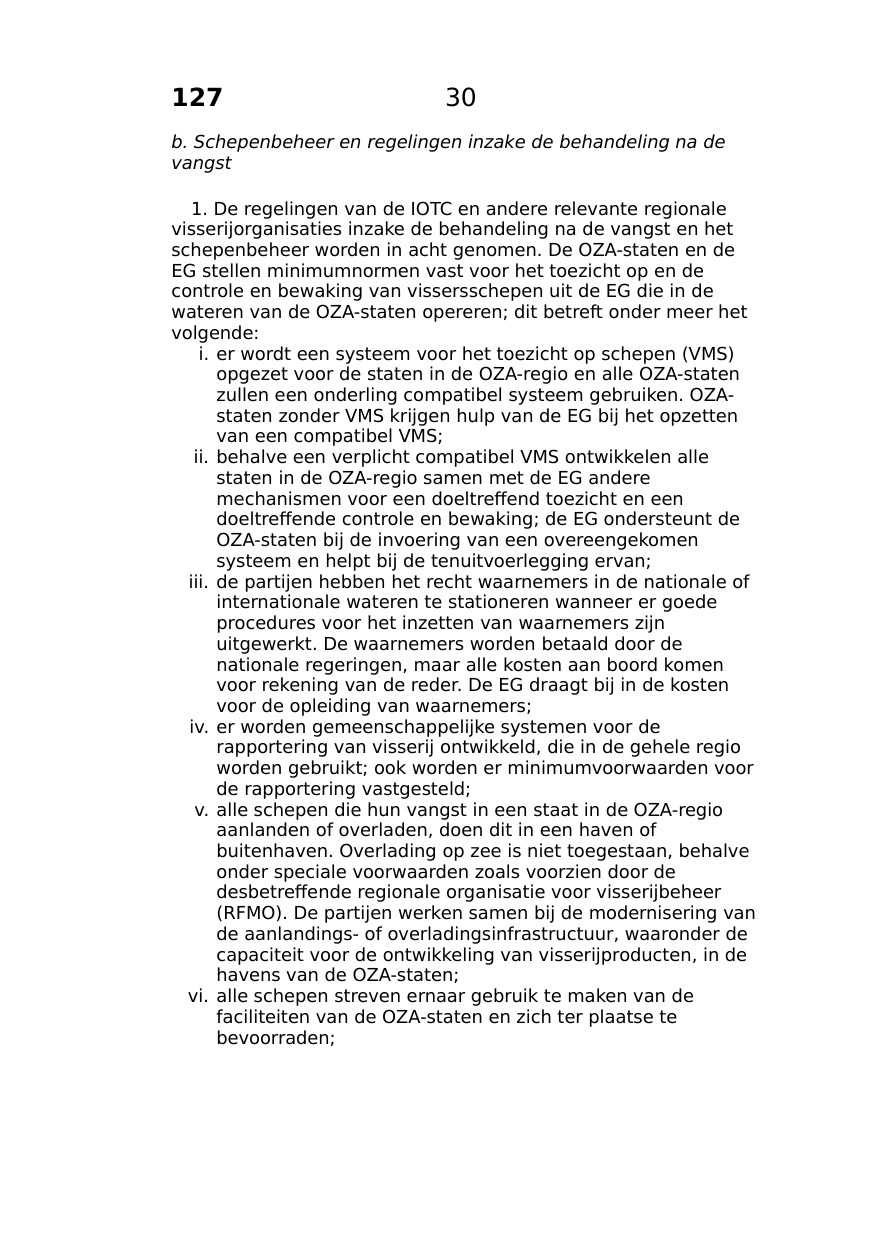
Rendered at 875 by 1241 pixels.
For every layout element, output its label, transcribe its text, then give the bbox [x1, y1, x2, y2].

text vi. alle schepen streven ernaar gebruik te maken van de faciliteiten van de OZA-staten en zich ter plaatse te bevoorraden; [171, 986, 756, 1048]
text iv. er worden gemeenschappelijke systemen voor de rapportering van visserij ontwikkeld, die in de gehele regio worden gebruikt; ook worden er minimumvoorwaarden voor de rapportering vastgesteld; [171, 717, 756, 799]
text 1. De regelingen van de IOTC en andere relevante regionale visserijorganisaties inzake de behandeling na de vangst en het schepenbeheer worden in acht genomen. De OZA-staten en de EG stellen minimumnormen vast voor het toezicht op en de controle en bewaking van vissersschepen uit de EG die in de wateren van de OZA-staten opereren; dit betreft onder meer het volgende: [171, 198, 756, 343]
text iii. de partijen hebben het recht waarnemers in de nationale of internationale wateren te stationeren wanneer er goede procedures voor het inzetten van waarnemers zijn uitgewerkt. De waarnemers worden betaald door de nationale regeringen, maar alle kosten aan boord komen voor rekening van de reder. De EG draagt bij in de kosten voor de opleiding van waarnemers; [171, 571, 756, 717]
text i. er wordt een systeem voor het toezicht op schepen (VMS) opgezet voor de staten in de OZA-regio en alle OZA-staten zullen een onderling compatibel systeem gebruiken. OZA-staten zonder VMS krijgen hulp van de EG bij het opzetten van een compatibel VMS; [171, 343, 756, 447]
subtitle b. Schepenbeheer en regelingen inzake de behandeling na de vangst [171, 132, 756, 173]
text ii. behalve een verplicht compatibel VMS ontwikkelen alle staten in de OZA-regio samen met de EG andere mechanismen voor een doeltreffend toezicht en een doeltreffende controle en bewaking; de EG ondersteunt de OZA-staten bij de invoering van een overeengekomen systeem en helpt bij de tenuitvoerlegging ervan; [171, 447, 756, 571]
text v. alle schepen die hun vangst in een staat in de OZA-regio aanlanden of overladen, doen dit in een haven of buitenhaven. Overlading op zee is niet toegestaan, behalve onder speciale voorwaarden zoals voorzien door de desbetreffende regionale organisatie voor visserijbeheer (RFMO). De partijen werken samen bij de modernisering van de aanlandings- of overladingsinfrastructuur, waaronder de capaciteit voor de ontwikkeling van visserijproducten, in de havens van de OZA-staten; [171, 799, 756, 986]
